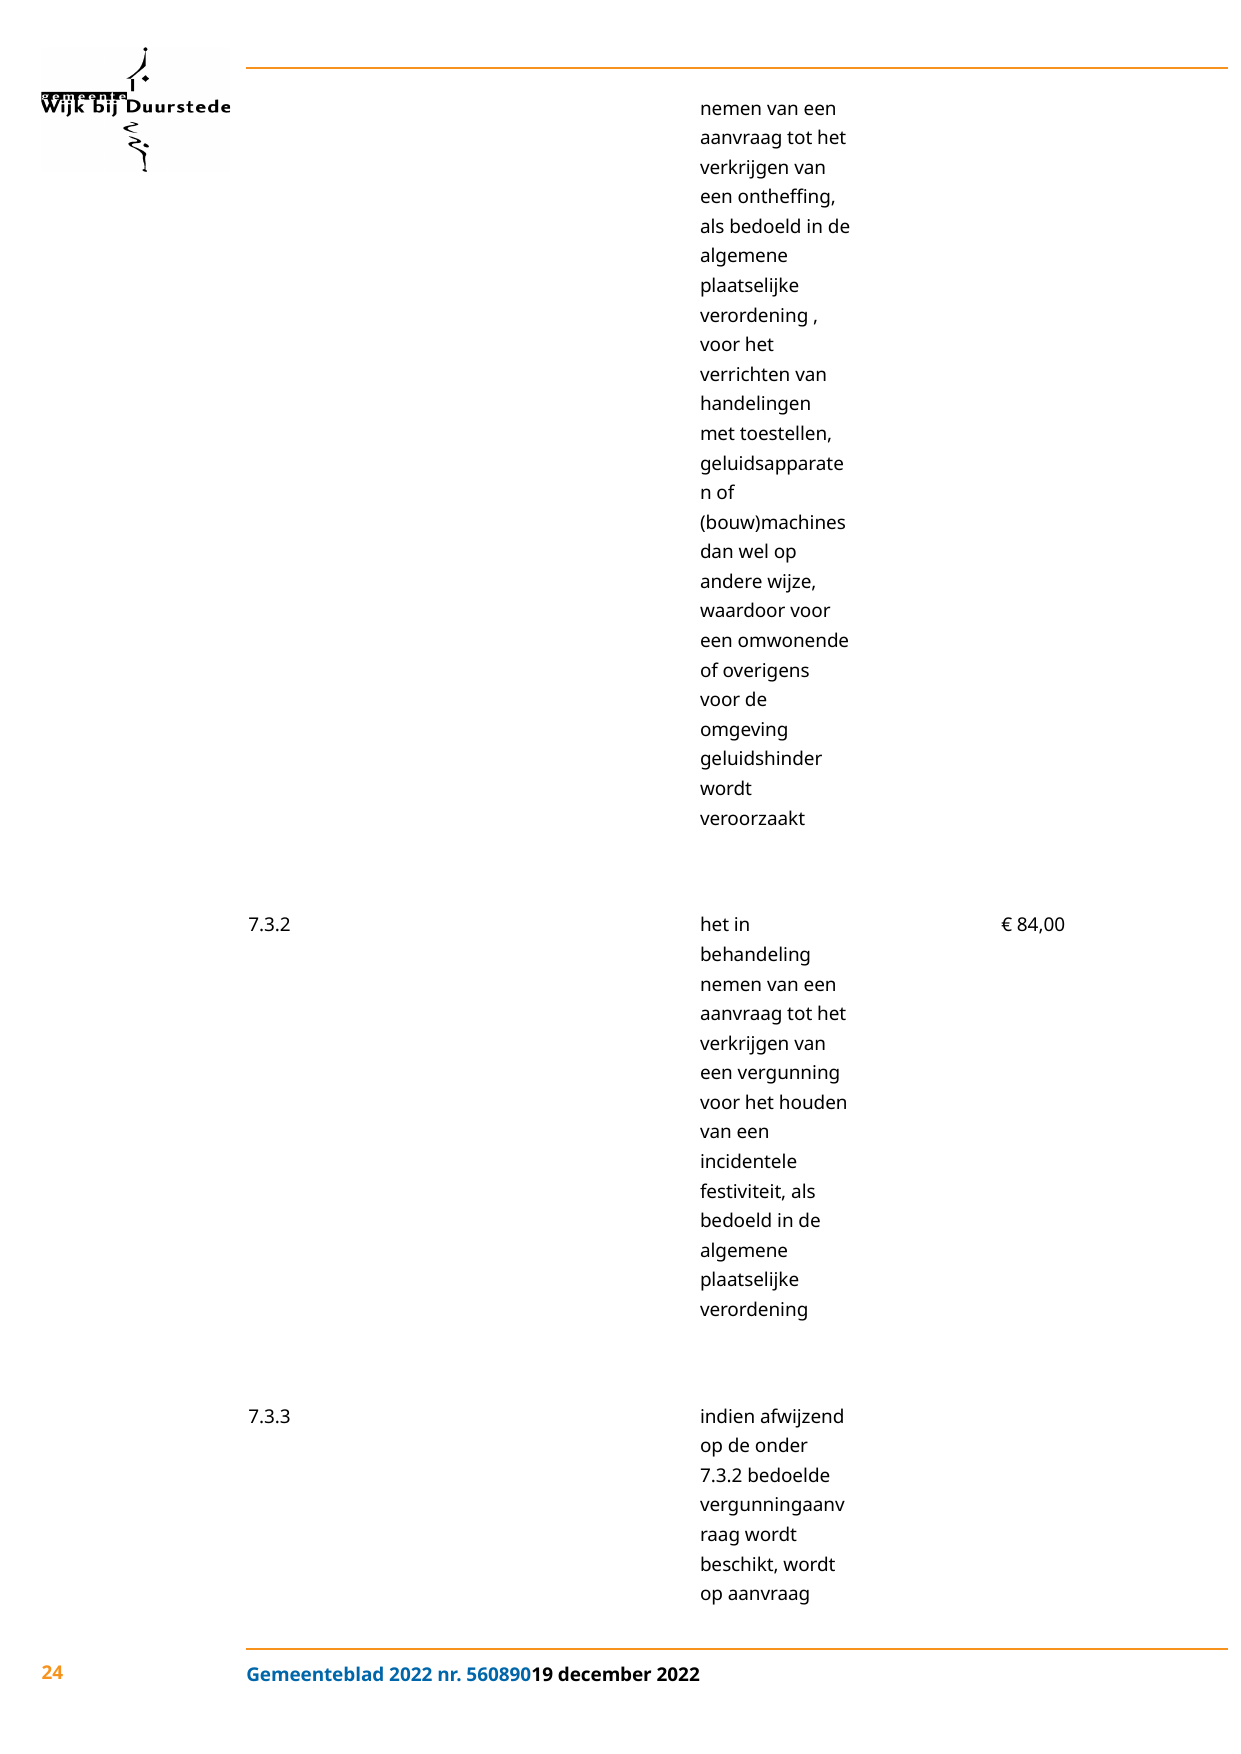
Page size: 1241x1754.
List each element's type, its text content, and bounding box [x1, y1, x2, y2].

table_cell [700, 831, 850, 886]
table_cell [850, 1348, 1001, 1403]
table_cell [850, 912, 1001, 1322]
table_cell [399, 95, 700, 831]
table_cell [399, 912, 700, 1322]
table_cell [850, 886, 1001, 912]
table_cell [399, 831, 700, 886]
table_cell [850, 831, 1001, 886]
table_cell [700, 1322, 850, 1348]
table_cell [399, 1403, 700, 1606]
table_cell [248, 1348, 398, 1403]
table_cell [1001, 1403, 1152, 1606]
table_cell [248, 1322, 398, 1348]
table_cell [850, 1403, 1001, 1606]
table_cell € 84,00 [1001, 912, 1152, 1322]
table_cell [1001, 831, 1152, 886]
table_cell [399, 1348, 700, 1403]
table_cell 7.3.3 [248, 1403, 398, 1606]
table_cell [850, 95, 1001, 831]
table_cell [248, 886, 398, 912]
table_cell [399, 1322, 700, 1348]
table_cell 7.3.2 [248, 912, 398, 1322]
table_cell [1001, 886, 1152, 912]
table_cell het in behandeling nemen van een aanvraag tot het verkrijgen van een vergunning voor het houden van een incidentele festiviteit, als bedoeld in de algemene plaatselijke verordening [700, 912, 850, 1322]
table_cell [248, 831, 398, 886]
picture [41, 47, 231, 172]
table_cell [248, 95, 398, 831]
table_cell [1001, 1348, 1152, 1403]
table_cell indien afwijzend op de onder 7.3.2 bedoelde vergunningaanvraag wordt beschikt, wordt op aanvraag [700, 1403, 850, 1606]
table_cell [1001, 95, 1152, 831]
table_cell [700, 886, 850, 912]
table_cell [700, 1348, 850, 1403]
table_cell nemen van een aanvraag tot het verkrijgen van een ontheffing, als bedoeld in de algemene plaatselijke verordening , voor het verrichten van handelingen met toestellen, geluidsapparaten of (bouw)machines dan wel op andere wijze, waardoor voor een omwonende of overigens voor de omgeving geluidshinder wordt veroorzaakt [700, 95, 850, 831]
table_cell [1001, 1322, 1152, 1348]
table_cell [399, 886, 700, 912]
table_cell [850, 1322, 1001, 1348]
